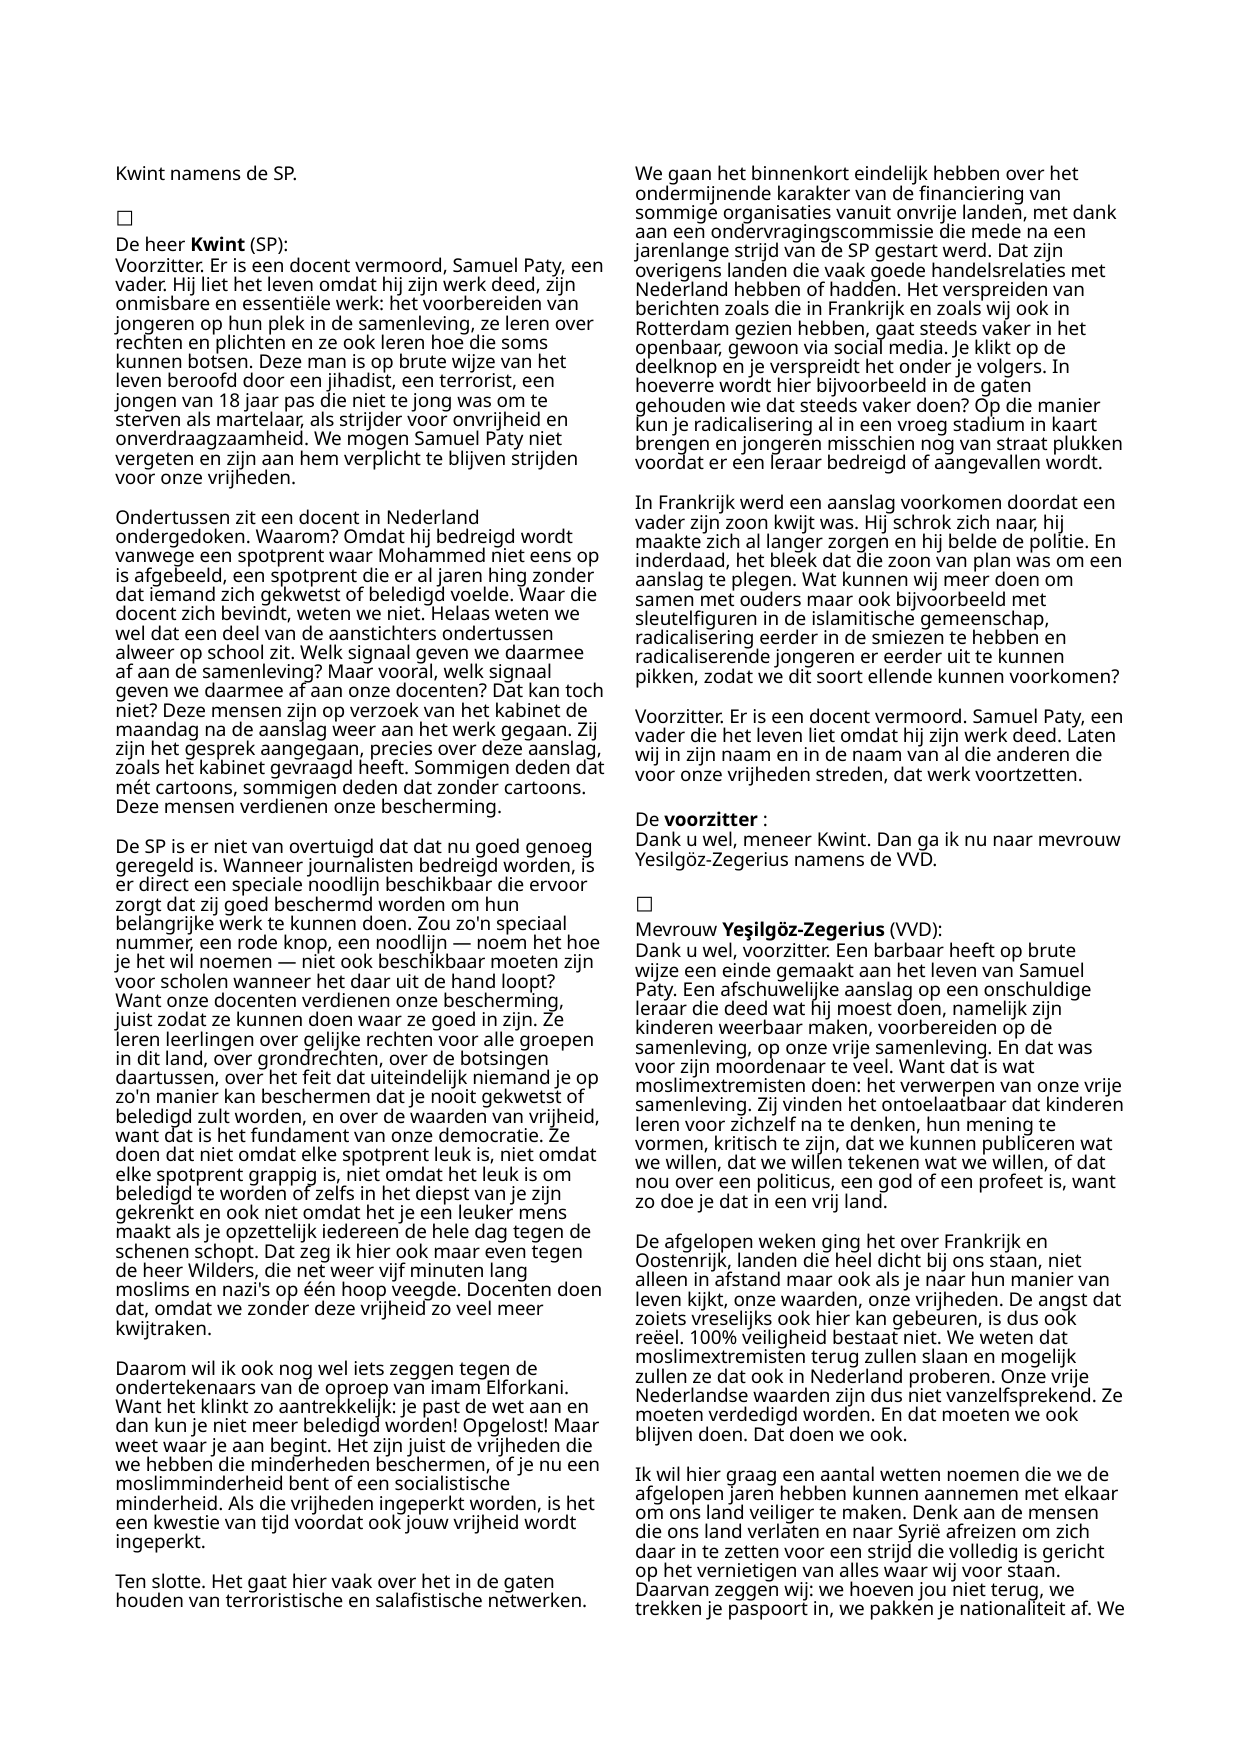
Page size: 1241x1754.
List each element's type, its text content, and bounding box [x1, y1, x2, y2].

text Ondertussen zit een docent in Nederland ondergedoken. Waarom? Omdat hij bedreigd wordt vanwege een spotprent waar Mohammed niet eens op is afgebeeld, een spotprent die er al jaren hing zonder dat iemand zich gekwetst of beledigd voelde. Waar die docent zich bevindt, weten we niet. Helaas weten we wel dat een deel van de aanstichters ondertussen alweer op school zit. Welk signaal geven we daarmee af aan de samenleving? Maar vooral, welk signaal geven we daarmee af aan onze docenten? Dat kan toch niet? Deze mensen zijn op verzoek van het kabinet de maandag na de aanslag weer aan het werk gegaan. Zij zijn het gesprek aangegaan, precies over deze aanslag, zoals het kabinet gevraagd heeft. Sommigen deden dat mét cartoons, sommigen deden dat zonder cartoons. Deze mensen verdienen onze bescherming. [115, 509, 605, 817]
text De afgelopen weken ging het over Frankrijk en Oostenrijk, landen die heel dicht bij ons staan, niet alleen in afstand maar ook als je naar hun manier van leven kijkt, onze waarden, onze vrijheden. De angst dat zoiets vreselijks ook hier kan gebeuren, is dus ook reëel. 100% veiligheid bestaat niet. We weten dat moslimextremisten terug zullen slaan en mogelijk zullen ze dat ook in Nederland proberen. Onze vrije Nederlandse waarden zijn dus niet vanzelfsprekend. Ze moeten verdedigd worden. En dat moeten we ook blijven doen. Dat doen we ook. [635, 1233, 1125, 1445]
text Daarom wil ik ook nog wel iets zeggen tegen de ondertekenaars van de oproep van imam Elforkani. Want het klinkt zo aantrekkelijk: je past de wet aan en dan kun je niet meer beledigd worden! Opgelost! Maar weet waar je aan begint. Het zijn juist de vrijheden die we hebben die minderheden beschermen, of je nu een moslimminderheid bent of een socialistische minderheid. Als die vrijheden ingeperkt worden, is het een kwestie van tijd voordat ook jouw vrijheid wordt ingeperkt. [115, 1360, 605, 1552]
text ⬜ [635, 891, 1125, 917]
text Ik wil hier graag een aantal wetten noemen die we de afgelopen jaren hebben kunnen aannemen met elkaar om ons land veiliger te maken. Denk aan de mensen die ons land verlaten en naar Syrië afreizen om zich daar in te zetten voor een strijd die volledig is gericht op het vernietigen van alles waar wij voor staan. Daarvan zeggen wij: we hoeven jou niet terug, we trekken je paspoort in, we pakken je nationaliteit af. We [635, 1466, 1125, 1620]
text Voorzitter. Er is een docent vermoord. Samuel Paty, een vader die het leven liet omdat hij zijn werk deed. Laten wij in zijn naam en in de naam van al die anderen die voor onze vrijheden streden, dat werk voortzetten. [635, 708, 1125, 785]
text De SP is er niet van overtuigd dat dat nu goed genoeg geregeld is. Wanneer journalisten bedreigd worden, is er direct een speciale noodlijn beschikbaar die ervoor zorgt dat zij goed beschermd worden om hun belangrijke werk te kunnen doen. Zou zo'n speciaal nummer, een rode knop, een noodlijn — noem het hoe je het wil noemen — niet ook beschikbaar moeten zijn voor scholen wanneer het daar uit de hand loopt? Want onze docenten verdienen onze bescherming, juist zodat ze kunnen doen waar ze goed in zijn. Ze leren leerlingen over gelijke rechten voor alle groepen in dit land, over grondrechten, over de botsingen daartussen, over het feit dat uiteindelijk niemand je op zo'n manier kan beschermen dat je nooit gekwetst of beledigd zult worden, en over de waarden van vrijheid, want dat is het fundament van onze democratie. Ze doen dat niet omdat elke spotprent leuk is, niet omdat elke spotprent grappig is, niet omdat het leuk is om beledigd te worden of zelfs in het diepst van je zijn gekrenkt en ook niet omdat het je een leuker mens maakt als je opzettelijk iedereen de hele dag tegen de schenen schopt. Dat zeg ik hier ook maar even tegen de heer Wilders, die net weer vijf minuten lang moslims en nazi's op één hoop veegde. Docenten doen dat, omdat we zonder deze vrijheid zo veel meer kwijtraken. [115, 838, 605, 1339]
text De voorzitter : [635, 806, 1125, 831]
text In Frankrijk werd een aanslag voorkomen doordat een vader zijn zoon kwijt was. Hij schrok zich naar, hij maakte zich al langer zorgen en hij belde de politie. En inderdaad, het bleek dat die zoon van plan was om een aanslag te plegen. Wat kunnen wij meer doen om samen met ouders maar ook bijvoorbeeld met sleutelfiguren in de islamitische gemeenschap, radicalisering eerder in de smiezen te hebben en radicaliserende jongeren er eerder uit te kunnen pikken, zodat we dit soort ellende kunnen voorkomen? [635, 494, 1125, 687]
text De heer Kwint (SP): [115, 231, 605, 257]
text Dank u wel, meneer Kwint. Dan ga ik nu naar mevrouw Yesilgöz-Zegerius namens de VVD. [635, 831, 1125, 870]
text Voorzitter. Er is een docent vermoord, Samuel Paty, een vader. Hij liet het leven omdat hij zijn werk deed, zijn onmisbare en essentiële werk: het voorbereiden van jongeren op hun plek in de samenleving, ze leren over rechten en plichten en ze ook leren hoe die soms kunnen botsen. Deze man is op brute wijze van het leven beroofd door een jihadist, een terrorist, een jongen van 18 jaar pas die niet te jong was om te sterven als martelaar, als strijder voor onvrijheid en onverdraagzaamheid. We mogen Samuel Paty niet vergeten en zijn aan hem verplicht te blijven strijden voor onze vrijheden. [115, 257, 605, 488]
text We gaan het binnenkort eindelijk hebben over het ondermijnende karakter van de financiering van sommige organisaties vanuit onvrije landen, met dank aan een ondervragingscommissie die mede na een jarenlange strijd van de SP gestart werd. Dat zijn overigens landen die vaak goede handelsrelaties met Nederland hebben of hadden. Het verspreiden van berichten zoals die in Frankrijk en zoals wij ook in Rotterdam gezien hebben, gaat steeds vaker in het openbaar, gewoon via social media. Je klikt op de deelknop en je verspreidt het onder je volgers. In hoeverre wordt hier bijvoorbeeld in de gaten gehouden wie dat steeds vaker doen? Op die manier kun je radicalisering al in een vroeg stadium in kaart brengen en jongeren misschien nog van straat plukken voordat er een leraar bedreigd of aangevallen wordt. [635, 165, 1125, 474]
text Mevrouw Yeşilgöz-Zegerius (VVD): [635, 917, 1125, 942]
text Dank u wel, voorzitter. Een barbaar heeft op brute wijze een einde gemaakt aan het leven van Samuel Paty. Een afschuwelijke aanslag op een onschuldige leraar die deed wat hij moest doen, namelijk zijn kinderen weerbaar maken, voorbereiden op de samenleving, op onze vrije samenleving. En dat was voor zijn moordenaar te veel. Want dat is wat moslimextremisten doen: het verwerpen van onze vrije samenleving. Zij vinden het ontoelaatbaar dat kinderen leren voor zichzelf na te denken, hun mening te vormen, kritisch te zijn, dat we kunnen publiceren wat we willen, dat we willen tekenen wat we willen, of dat nou over een politicus, een god of een profeet is, want zo doe je dat in een vrij land. [635, 942, 1125, 1212]
text Ten slotte. Het gaat hier vaak over het in de gaten houden van terroristische en salafistische netwerken. [115, 1573, 605, 1612]
text Kwint namens de SP. [115, 165, 605, 184]
text ⬜ [115, 205, 605, 231]
